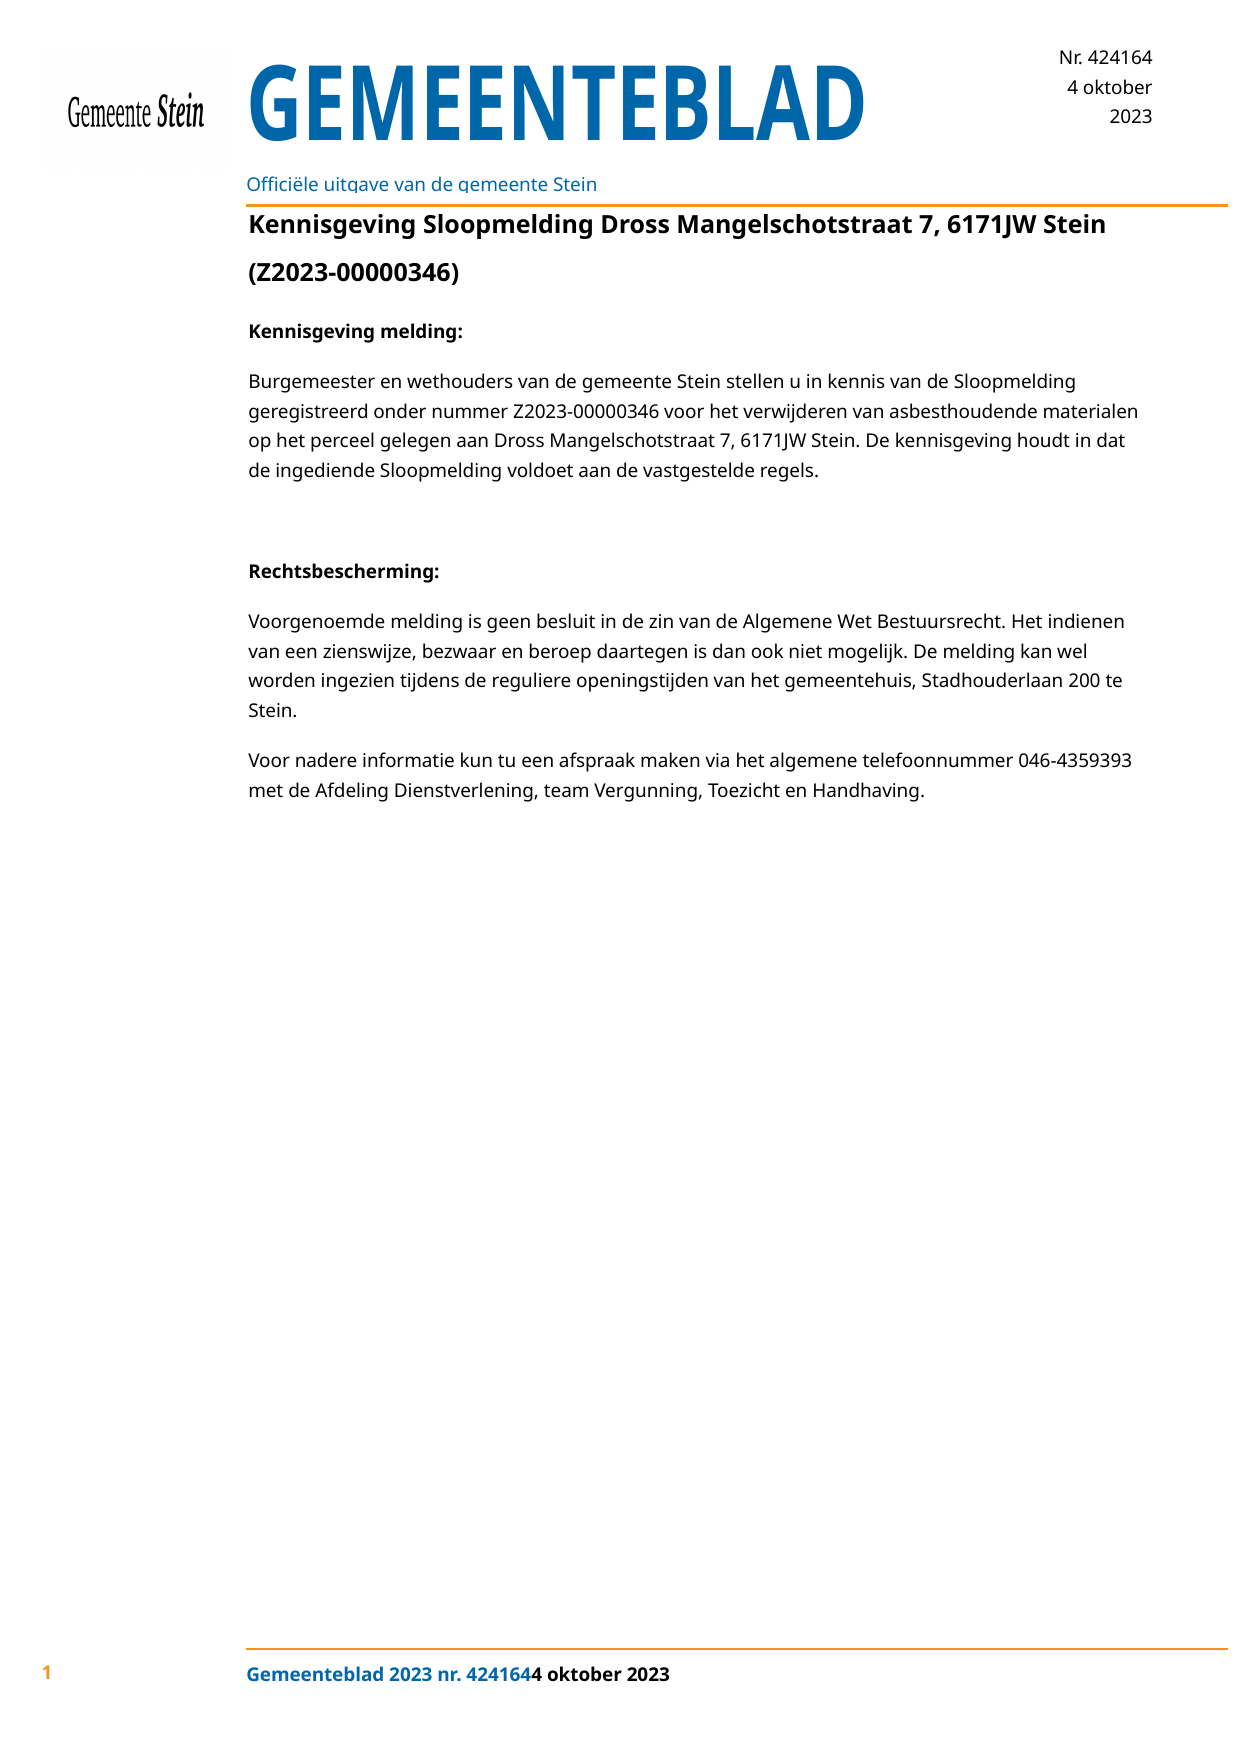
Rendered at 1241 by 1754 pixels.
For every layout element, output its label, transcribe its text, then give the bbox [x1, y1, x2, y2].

text Kennisgeving melding: [248, 318, 1152, 344]
text Voor nadere informatie kun tu een afspraak maken via het algemene telefoonnummer 046-4359393 met de Afdeling Dienstverlening, team Vergunning, Toezicht en Handhaving. [248, 747, 1152, 803]
text Burgemeester en wethouders van de gemeente Stein stellen u in kennis van de Sloopmelding geregistreerd onder nummer Z2023-00000346 voor het verwijderen van asbesthoudende materialen op het perceel gelegen aan Dross Mangelschotstraat 7, 6171JW Stein. De kennisgeving houdt in dat de ingediende Sloopmelding voldoet aan de vastgestelde regels. [248, 368, 1152, 483]
text Voorgenoemde melding is geen besluit in de zin van de Algemene Wet Bestuursrecht. Het indienen van een zienswijze, bezwaar en beroep daartegen is dan ook niet mogelijk. De melding kan wel worden ingezien tijdens de reguliere openingstijden van het gemeentehuis, Stadhouderlaan 200 te Stein. [248, 608, 1152, 723]
text Kennisgeving Sloopmelding Dross Mangelschotstraat 7, 6171JW Stein (Z2023-00000346) [248, 207, 1152, 288]
picture [41, 47, 231, 172]
text Rechtsbescherming: [248, 558, 1152, 584]
